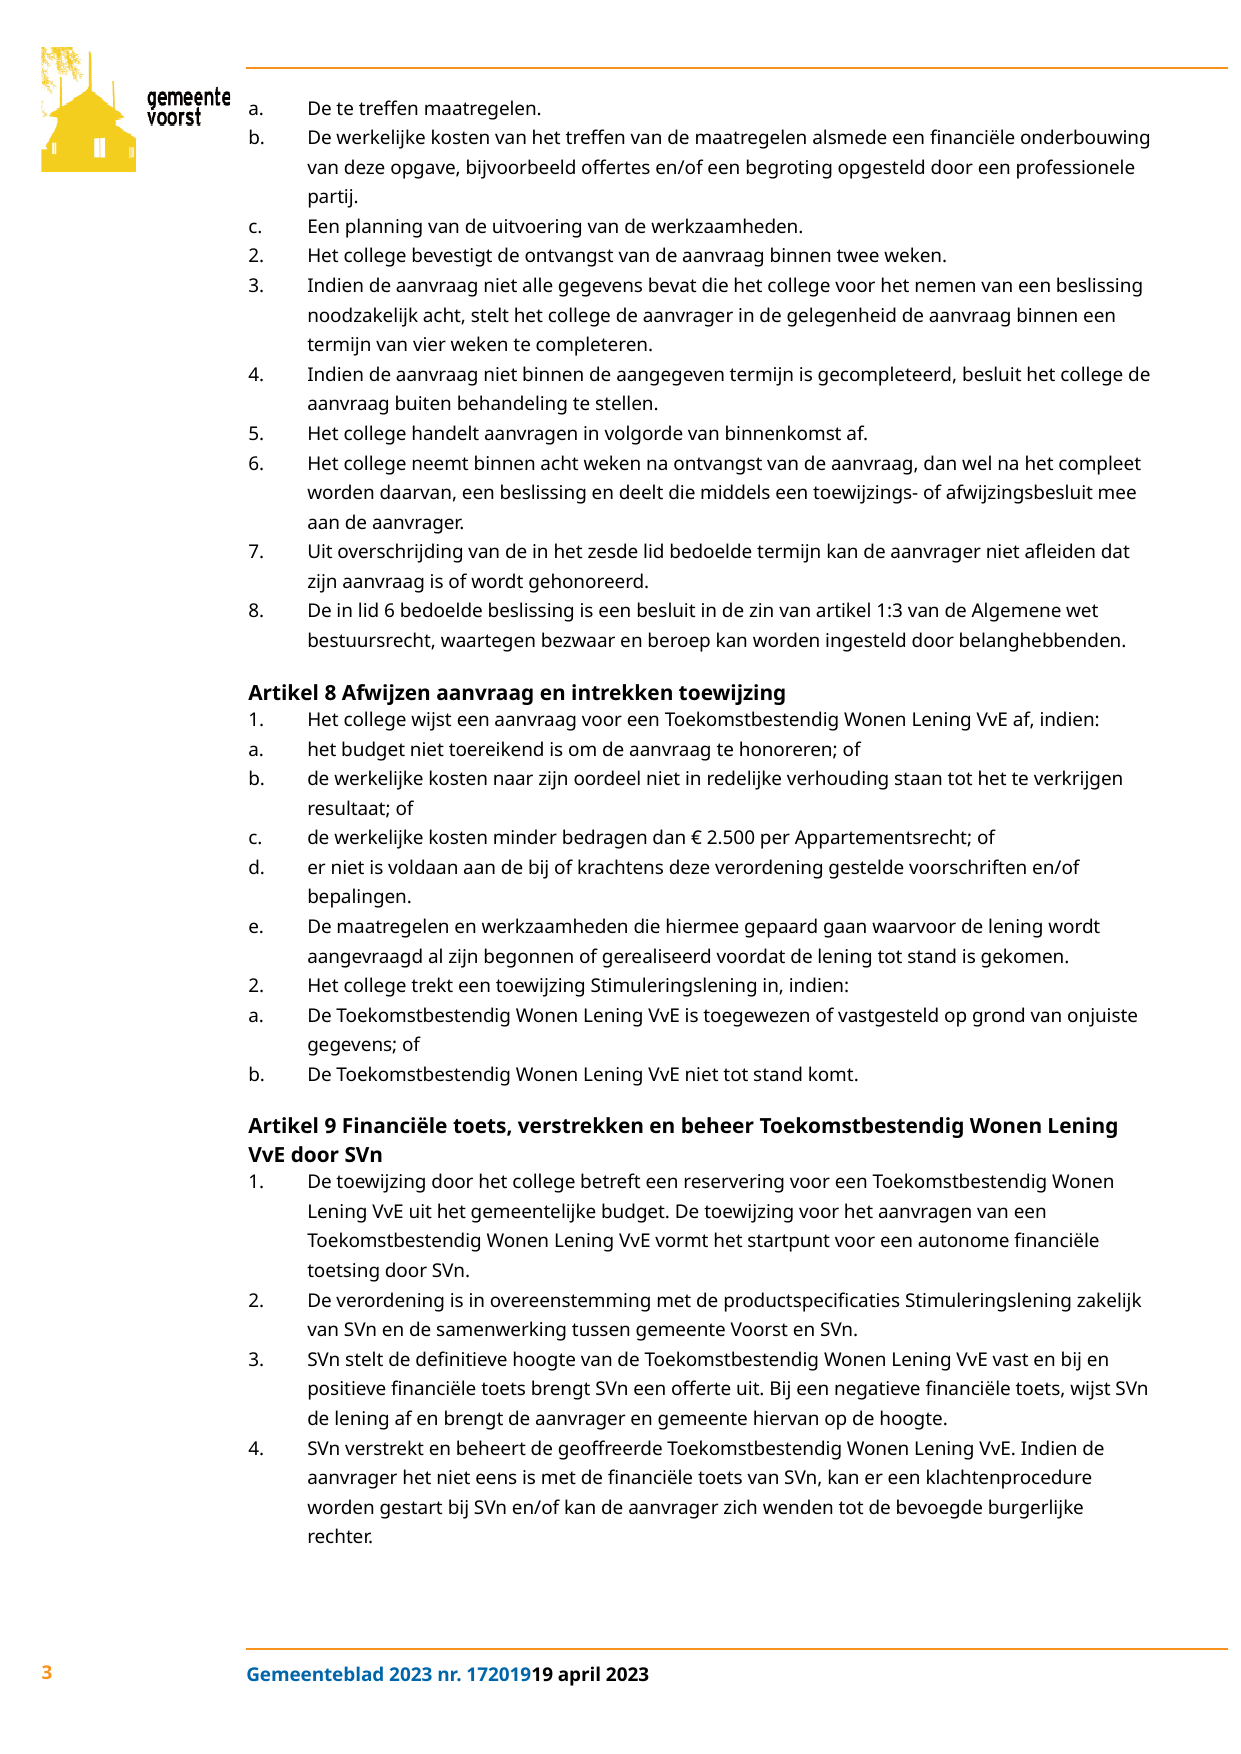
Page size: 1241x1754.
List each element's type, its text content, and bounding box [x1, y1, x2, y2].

list Indien de aanvraag niet alle gegevens bevat die het college voor het nemen van een beslissing noodzakelijk acht, stelt het college de aanvrager in de gelegenheid de aanvraag binnen een termijn van vier weken te completeren. [248, 272, 1152, 357]
list De Toekomstbestendig Wonen Lening VvE is toegewezen of vastgesteld op grond van onjuiste gegevens; of [248, 1002, 1152, 1057]
list SVn stelt de definitieve hoogte van de Toekomstbestendig Wonen Lening VvE vast en bij en positieve financiële toets brengt SVn een offerte uit. Bij een negatieve financiële toets, wijst SVn de lening af en brengt de aanvrager en gemeente hiervan op de hoogte. [248, 1346, 1152, 1431]
list De in lid 6 bedoelde beslissing is een besluit in de zin van artikel 1:3 van de Algemene wet bestuursrecht, waartegen bezwaar en beroep kan worden ingesteld door belanghebbenden. [248, 598, 1152, 653]
text Artikel 8 Afwijzen aanvraag en intrekken toewijzing [248, 678, 1152, 706]
text Artikel 9 Financiële toets, verstrekken en beheer Toekomstbestendig Wonen Lening VvE door SVn [248, 1112, 1152, 1168]
list De verordening is in overeenstemming met de productspecificaties Stimuleringslening zakelijk van SVn en de samenwerking tussen gemeente Voorst en SVn. [248, 1287, 1152, 1342]
list er niet is voldaan aan de bij of krachtens deze verordening gestelde voorschriften en/of bepalingen. [248, 854, 1152, 909]
list De Toekomstbestendig Wonen Lening VvE niet tot stand komt. [248, 1061, 1152, 1087]
list het budget niet toereikend is om de aanvraag te honoreren; of [248, 736, 1152, 761]
list De te treffen maatregelen. [248, 95, 1152, 121]
list Het college handelt aanvragen in volgorde van binnenkomst af. [248, 420, 1152, 446]
list De toewijzing door het college betreft een reservering voor een Toekomstbestendig Wonen Lening VvE uit het gemeentelijke budget. De toewijzing voor het aanvragen van een Toekomstbestendig Wonen Lening VvE vormt het startpunt voor een autonome financiële toetsing door SVn. [248, 1168, 1152, 1283]
list Het college trekt een toewijzing Stimuleringslening in, indien: [248, 972, 1152, 998]
list Uit overschrijding van de in het zesde lid bedoelde termijn kan de aanvrager niet afleiden dat zijn aanvraag is of wordt gehonoreerd. [248, 538, 1152, 594]
list De werkelijke kosten van het treffen van de maatregelen alsmede een financiële onderbouwing van deze opgave, bijvoorbeeld offertes en/of een begroting opgesteld door een professionele partij. [248, 124, 1152, 209]
list SVn verstrekt en beheert de geoffreerde Toekomstbestendig Wonen Lening VvE. Indien de aanvrager het niet eens is met de financiële toets van SVn, kan er een klachtenprocedure worden gestart bij SVn en/of kan de aanvrager zich wenden tot de bevoegde burgerlijke rechter. [248, 1435, 1152, 1549]
list de werkelijke kosten naar zijn oordeel niet in redelijke verhouding staan tot het te verkrijgen resultaat; of [248, 765, 1152, 821]
list De maatregelen en werkzaamheden die hiermee gepaard gaan waarvoor de lening wordt aangevraagd al zijn begonnen of gerealiseerd voordat de lening tot stand is gekomen. [248, 913, 1152, 968]
list Het college wijst een aanvraag voor een Toekomstbestendig Wonen Lening VvE af, indien: [248, 706, 1152, 732]
list Een planning van de uitvoering van de werkzaamheden. [248, 213, 1152, 239]
picture [41, 47, 231, 172]
list Het college bevestigt de ontvangst van de aanvraag binnen twee weken. [248, 243, 1152, 268]
list de werkelijke kosten minder bedragen dan € 2.500 per Appartementsrecht; of [248, 824, 1152, 850]
list Indien de aanvraag niet binnen de aangegeven termijn is gecompleteerd, besluit het college de aanvraag buiten behandeling te stellen. [248, 361, 1152, 416]
list Het college neemt binnen acht weken na ontvangst van de aanvraag, dan wel na het compleet worden daarvan, een beslissing en deelt die middels een toewijzings- of afwijzingsbesluit mee aan de aanvrager. [248, 450, 1152, 535]
